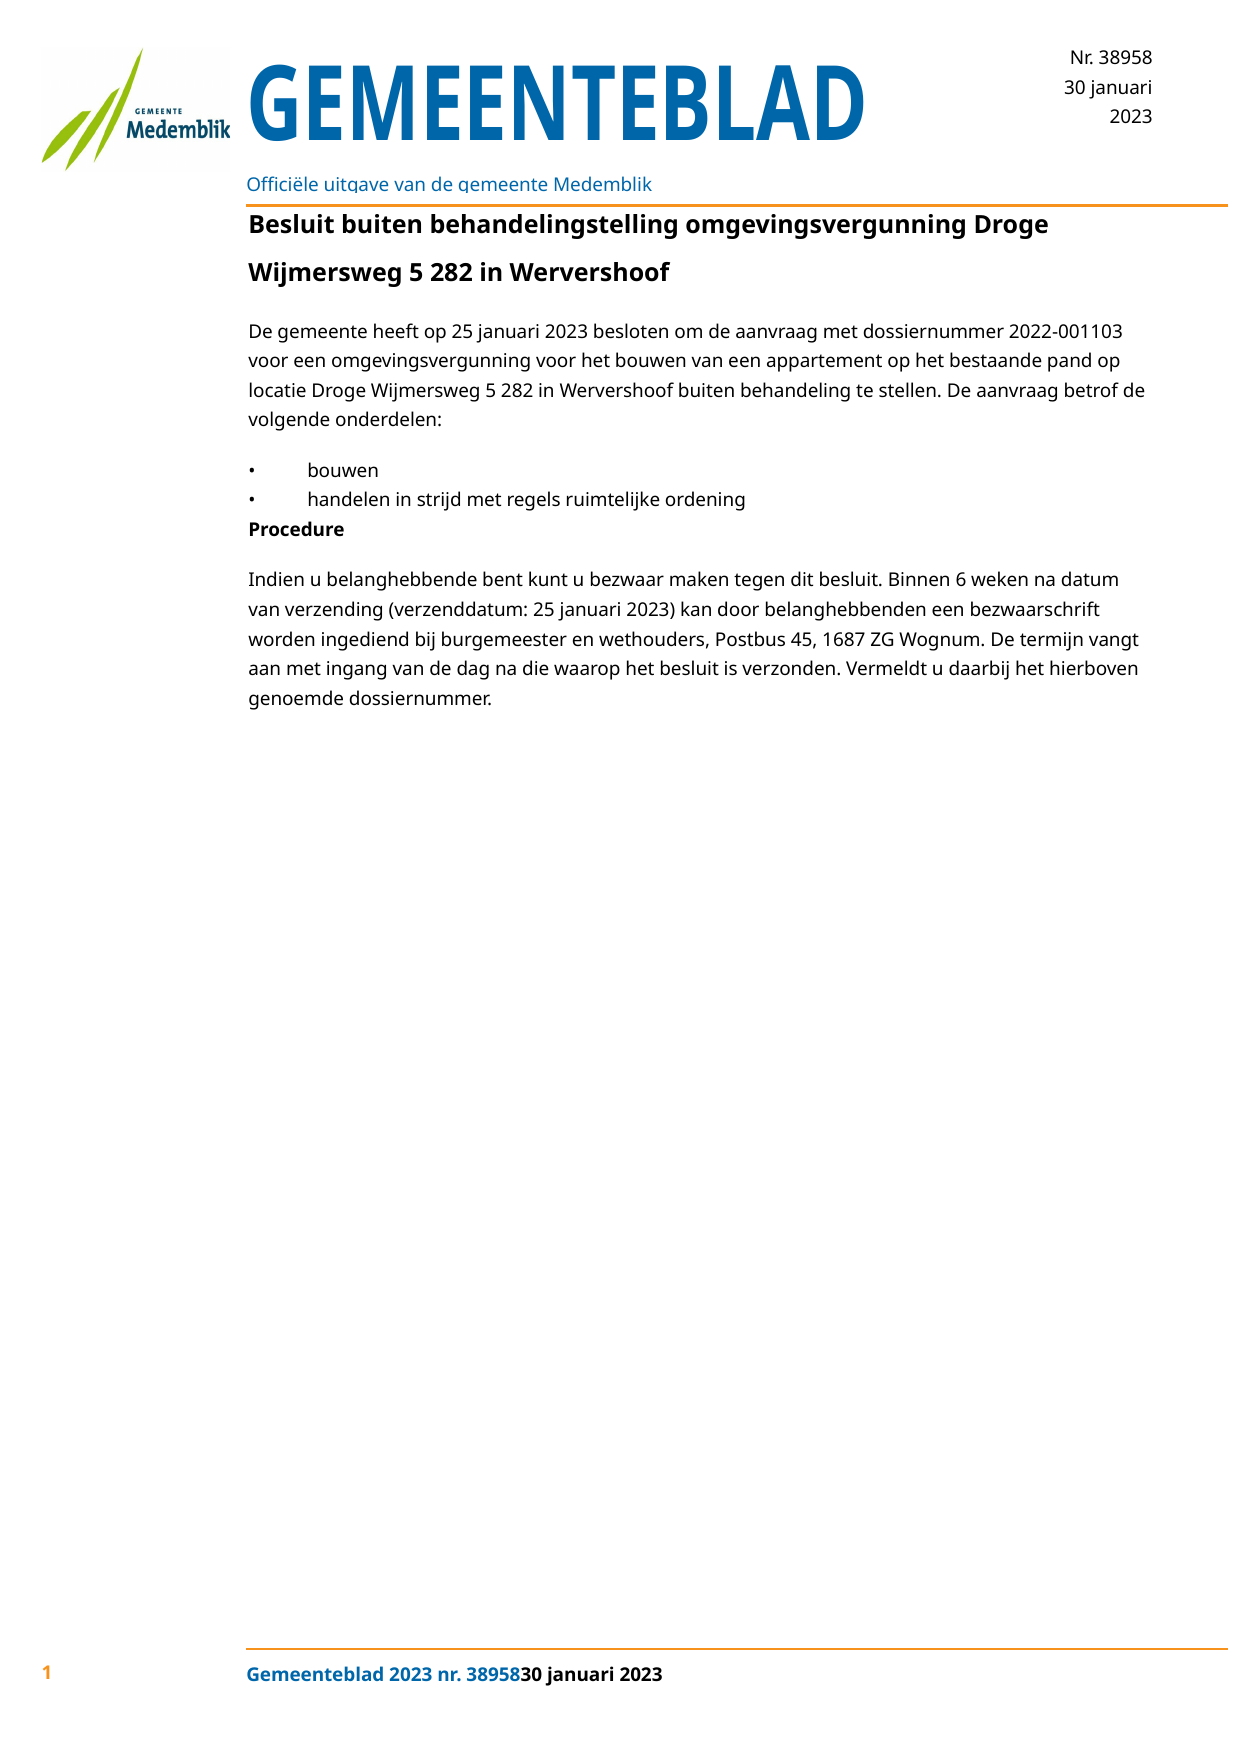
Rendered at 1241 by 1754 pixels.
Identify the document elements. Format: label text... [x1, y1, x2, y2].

picture [41, 47, 231, 172]
text Besluit buiten behandelingstelling omgevingsvergunning Droge Wijmersweg 5 282 in Wervershoof [248, 207, 1152, 288]
list bouwen [248, 457, 1152, 483]
text De gemeente heeft op 25 januari 2023 besloten om de aanvraag met dossiernummer 2022-001103 voor een omgevingsvergunning voor het bouwen van een appartement op het bestaande pand op locatie Droge Wijmersweg 5 282 in Wervershoof buiten behandeling te stellen. De aanvraag betrof de volgende onderdelen: [248, 318, 1152, 432]
list handelen in strijd met regels ruimtelijke ordening [248, 487, 1152, 512]
text Indien u belanghebbende bent kunt u bezwaar maken tegen dit besluit. Binnen 6 weken na datum van verzending (verzenddatum: 25 januari 2023) kan door belanghebbenden een bezwaarschrift worden ingediend bij burgemeester en wethouders, Postbus 45, 1687 ZG Wognum. De termijn vangt aan met ingang van de dag na die waarop het besluit is verzonden. Vermeldt u daarbij het hierboven genoemde dossiernummer. [248, 567, 1152, 711]
text Procedure [248, 516, 1152, 542]
